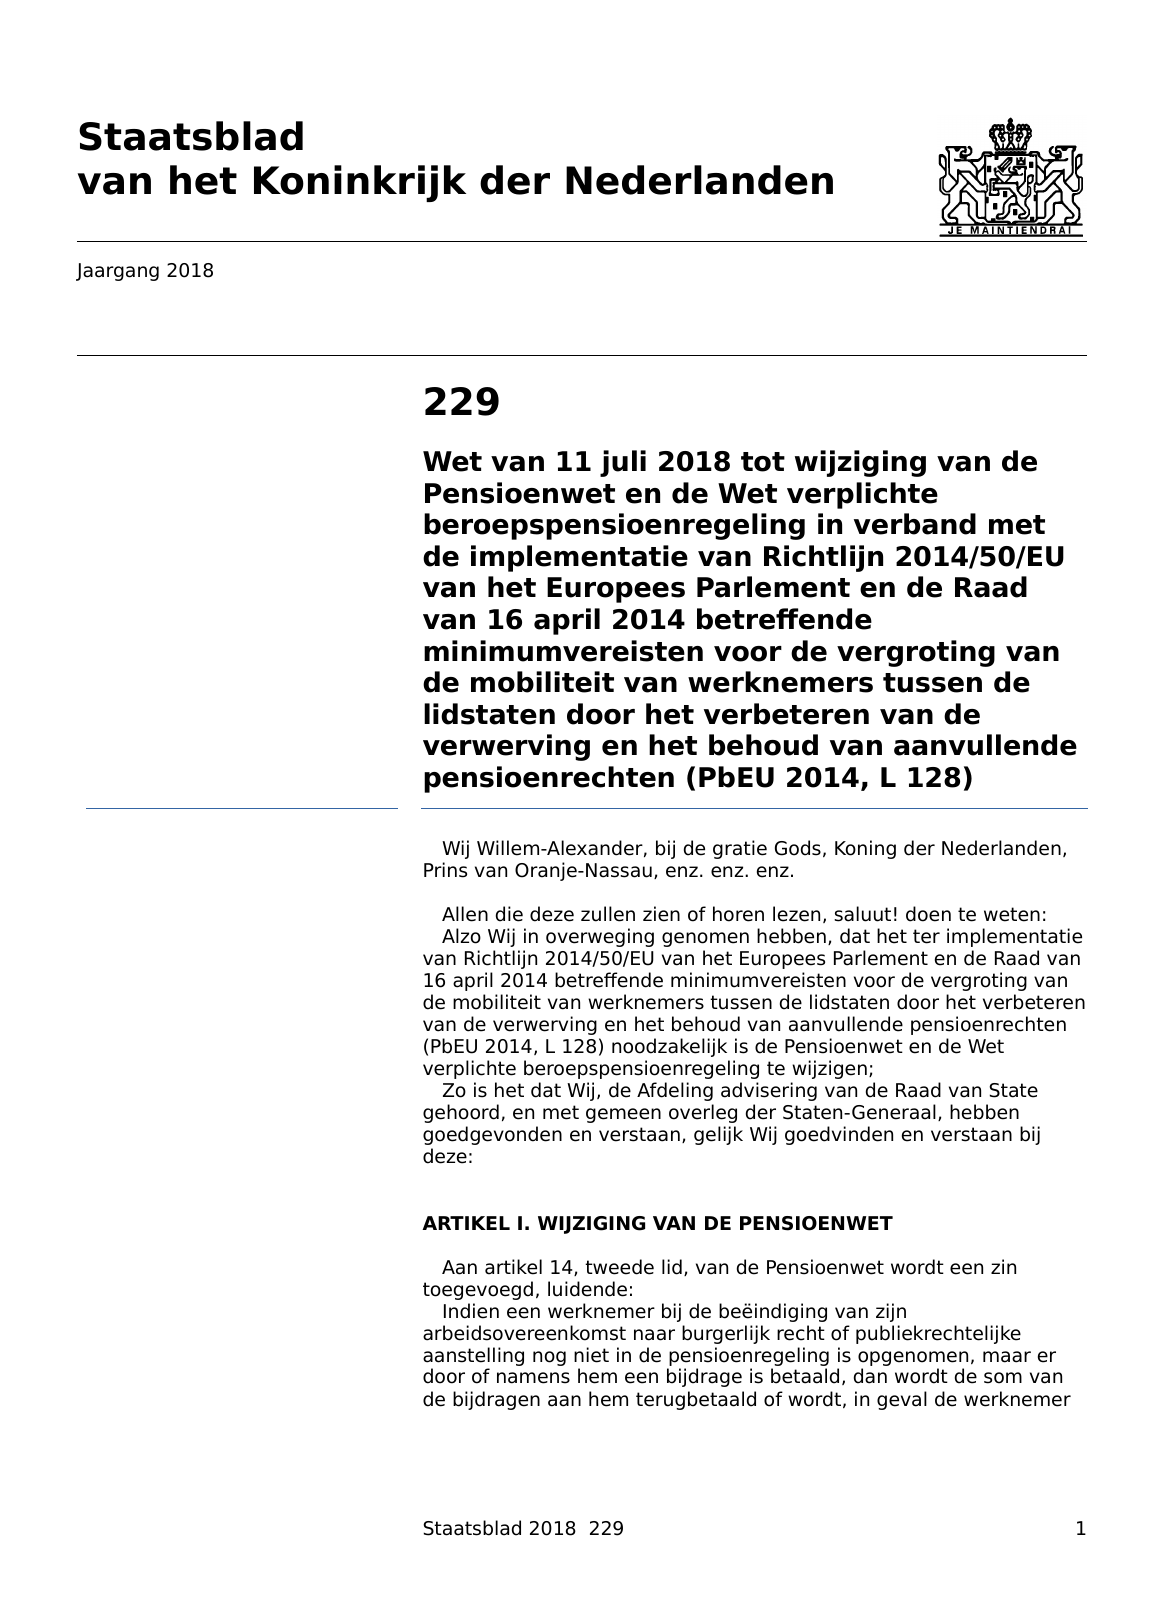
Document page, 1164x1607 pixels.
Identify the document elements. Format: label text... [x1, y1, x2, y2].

text Zo is het dat Wij, de Afdeling advisering van de Raad van State gehoord, en met gemeen overleg der Staten-Generaal, hebben goedgevonden en verstaan, gelijk Wij goedvinden en verstaan bij deze: [422, 1080, 1087, 1168]
text Aan artikel 14, tweede lid, van de Pensioenwet wordt een zin toegevoegd, luidende: [422, 1257, 1087, 1301]
subtitle ARTIKEL I. WIJZIGING VAN DE PENSIOENWET [422, 1212, 1087, 1234]
text Indien een werknemer bij de beëindiging van zijn arbeidsovereenkomst naar burgerlijk recht of publiekrechtelijke aanstelling nog niet in de pensioenregeling is opgenomen, maar er door of namens hem een bijdrage is betaald, dan wordt de som van de bijdragen aan hem terugbetaald of wordt, in geval de werknemer [422, 1301, 1087, 1410]
picture [936, 115, 1087, 240]
text Wet van 11 juli 2018 tot wijziging van de Pensioenwet en de Wet verplichte beroepspensioenregeling in verband met de implementatie van Richtlijn 2014/50/EU van het Europees Parlement en de Raad van 16 april 2014 betreffende minimumvereisten voor de vergroting van de mobiliteit van werknemers tussen de lidstaten door het verbeteren van de verwerving en het behoud van aanvullende pensioenrechten (PbEU 2014, L 128) [422, 447, 1087, 794]
table_header Staatsblad van het Koninkrijk der Nederlanden [77, 100, 886, 241]
subtitle 229 [422, 381, 1087, 424]
text Wij Willem-Alexander, bij de gratie Gods, Koning der Nederlanden, Prins van Oranje-Nassau, enz. enz. enz. [422, 838, 1087, 882]
text Alzo Wij in overweging genomen hebben, dat het ter implementatie van Richtlijn 2014/50/EU van het Europees Parlement en de Raad van 16 april 2014 betreffende minimumvereisten voor de vergroting van de mobiliteit van werknemers tussen de lidstaten door het verbeteren van de verwerving en het behoud van aanvullende pensioenrechten (PbEU 2014, L 128) noodzakelijk is de Pensioenwet en de Wet verplichte beroepspensioenregeling te wijzigen; [422, 926, 1087, 1080]
text Allen die deze zullen zien of horen lezen, saluut! doen te weten: [422, 904, 1087, 926]
table_header [886, 100, 1087, 241]
table_cell Jaargang 2018 [77, 242, 1087, 355]
